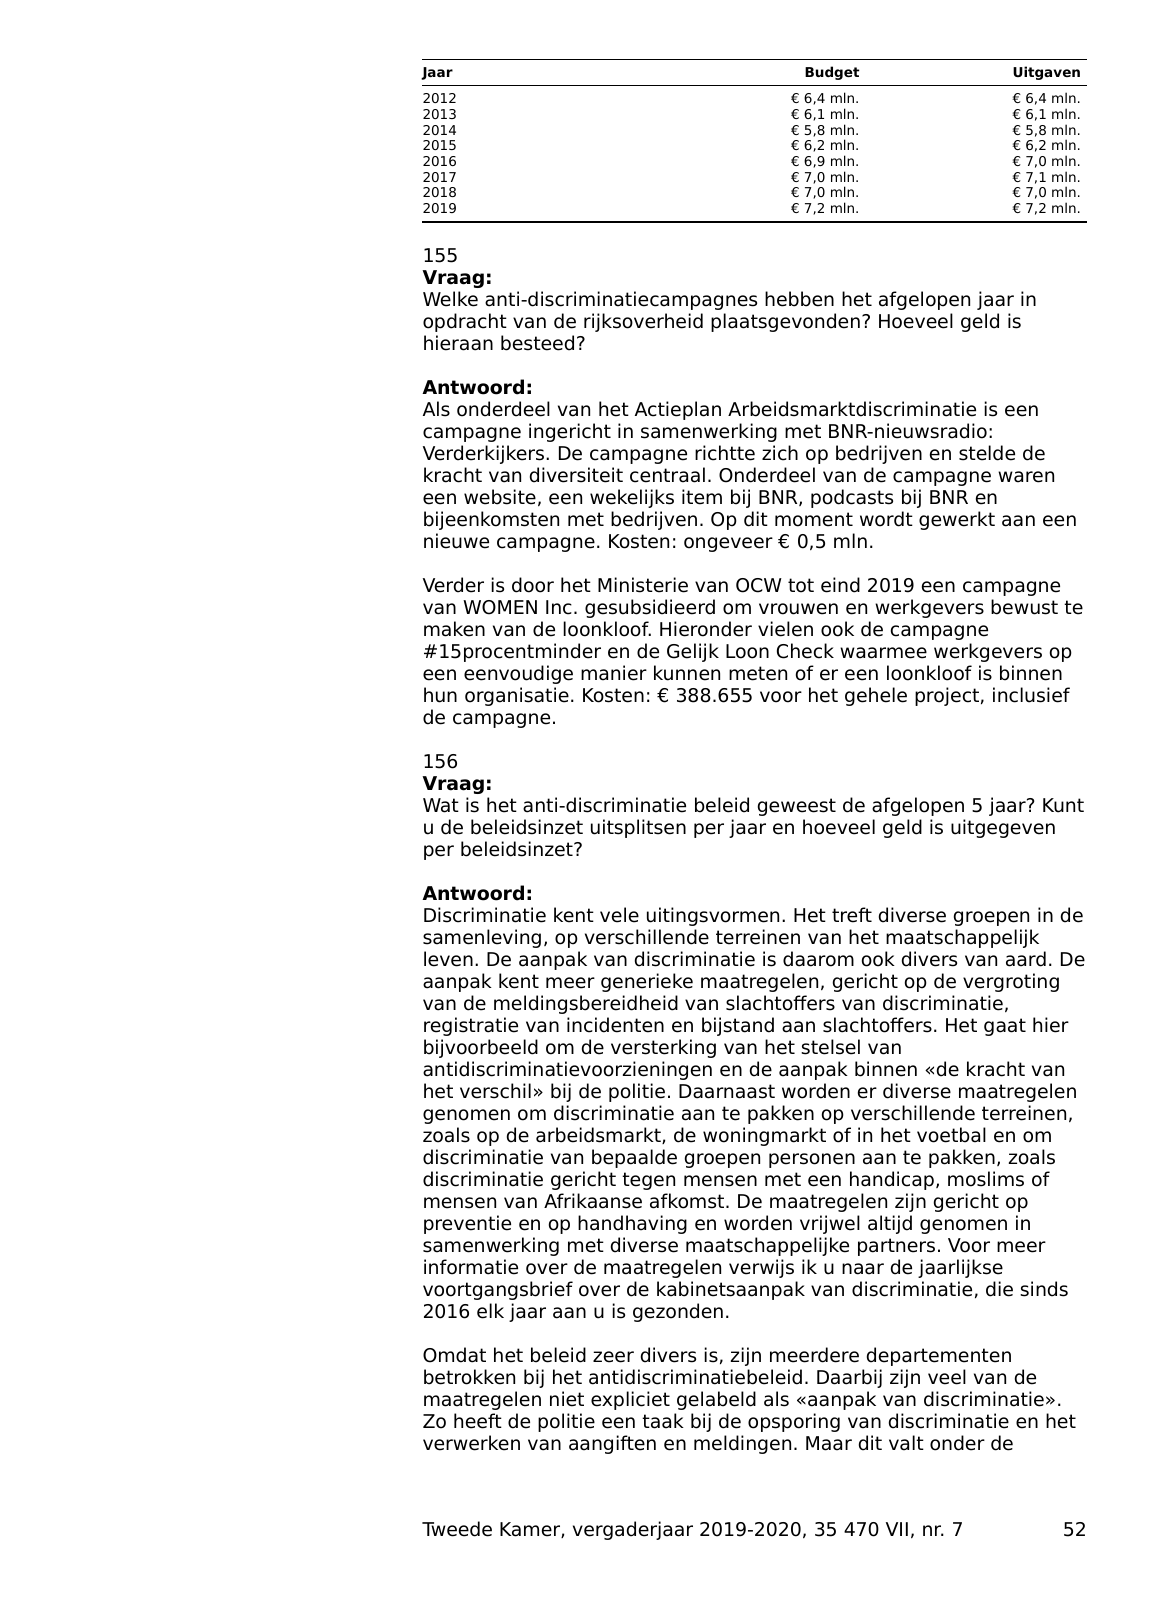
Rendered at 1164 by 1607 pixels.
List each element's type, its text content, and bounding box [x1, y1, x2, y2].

table_cell € 6,4 mln. [644, 86, 865, 107]
table_cell 2012 [422, 86, 644, 107]
table_cell € 6,9 mln. [644, 154, 865, 169]
table_cell € 6,1 mln. [644, 107, 865, 122]
text Omdat het beleid zeer divers is, zijn meerdere departementen betrokken bij het antidiscriminatiebeleid. Daarbij zijn veel van de maatregelen niet expliciet gelabeld als «aanpak van discriminatie». Zo heeft de politie een taak bij de opsporing van discriminatie en het verwerken van aangiften en meldingen. Maar dit valt onder de [422, 1345, 1087, 1454]
text Welke anti-discriminatiecampagnes hebben het afgelopen jaar in opdracht van de rijksoverheid plaatsgevonden? Hoeveel geld is hieraan besteed? [422, 289, 1087, 354]
text Verder is door het Ministerie van OCW tot eind 2019 een campagne van WOMEN Inc. gesubsidieerd om vrouwen en werkgevers bewust te maken van de loonkloof. Hieronder vielen ook de campagne #15procentminder en de Gelijk Loon Check waarmee werkgevers op een eenvoudige manier kunnen meten of er een loonkloof is binnen hun organisatie. Kosten: € 388.655 voor het gehele project, inclusief de campagne. [422, 575, 1087, 729]
table_cell 2016 [422, 154, 644, 169]
table_cell € 7,0 mln. [644, 185, 865, 201]
table_cell € 6,4 mln. [865, 86, 1087, 107]
table_cell € 7,0 mln. [644, 170, 865, 185]
text 155 [422, 245, 1087, 267]
table_cell 2018 [422, 185, 644, 201]
text Antwoord: [422, 377, 1087, 399]
table_header Jaar [422, 60, 644, 85]
table_cell € 7,2 mln. [644, 201, 865, 221]
table_cell € 6,2 mln. [644, 138, 865, 154]
table_cell € 7,2 mln. [865, 201, 1087, 221]
table_header Uitgaven [865, 60, 1087, 85]
table_cell € 7,0 mln. [865, 185, 1087, 201]
text Als onderdeel van het Actieplan Arbeidsmarktdiscriminatie is een campagne ingericht in samenwerking met BNR-nieuwsradio: Verderkijkers. De campagne richtte zich op bedrijven en stelde de kracht van diversiteit centraal. Onderdeel van de campagne waren een website, een wekelijks item bij BNR, podcasts bij BNR en bijeenkomsten met bedrijven. Op dit moment wordt gewerkt aan een nieuwe campagne. Kosten: ongeveer € 0,5 mln. [422, 399, 1087, 553]
text 156 [422, 751, 1087, 773]
table_cell 2014 [422, 123, 644, 138]
table_cell 2013 [422, 107, 644, 122]
table_cell 2017 [422, 170, 644, 185]
table_cell 2019 [422, 201, 644, 221]
table_cell € 7,1 mln. [865, 170, 1087, 185]
text Vraag: [422, 267, 1087, 289]
text Antwoord: [422, 883, 1087, 905]
text Discriminatie kent vele uitingsvormen. Het treft diverse groepen in de samenleving, op verschillende terreinen van het maatschappelijk leven. De aanpak van discriminatie is daarom ook divers van aard. De aanpak kent meer generieke maatregelen, gericht op de vergroting van de meldingsbereidheid van slachtoffers van discriminatie, registratie van incidenten en bijstand aan slachtoffers. Het gaat hier bijvoorbeeld om de versterking van het stelsel van antidiscriminatievoorzieningen en de aanpak binnen «de kracht van het verschil» bij de politie. Daarnaast worden er diverse maatregelen genomen om discriminatie aan te pakken op verschillende terreinen, zoals op de arbeidsmarkt, de woningmarkt of in het voetbal en om discriminatie van bepaalde groepen personen aan te pakken, zoals discriminatie gericht tegen mensen met een handicap, moslims of mensen van Afrikaanse afkomst. De maatregelen zijn gericht op preventie en op handhaving en worden vrijwel altijd genomen in samenwerking met diverse maatschappelijke partners. Voor meer informatie over de maatregelen verwijs ik u naar de jaarlijkse voortgangsbrief over de kabinetsaanpak van discriminatie, die sinds 2016 elk jaar aan u is gezonden. [422, 905, 1087, 1322]
table_cell € 7,0 mln. [865, 154, 1087, 169]
table_cell € 5,8 mln. [644, 123, 865, 138]
table_header Budget [644, 60, 865, 85]
text Wat is het anti-discriminatie beleid geweest de afgelopen 5 jaar? Kunt u de beleidsinzet uitsplitsen per jaar en hoeveel geld is uitgegeven per beleidsinzet? [422, 795, 1087, 861]
text Vraag: [422, 773, 1087, 795]
table_cell 2015 [422, 138, 644, 154]
table_cell € 6,2 mln. [865, 138, 1087, 154]
table_cell € 6,1 mln. [865, 107, 1087, 122]
table_cell € 5,8 mln. [865, 123, 1087, 138]
